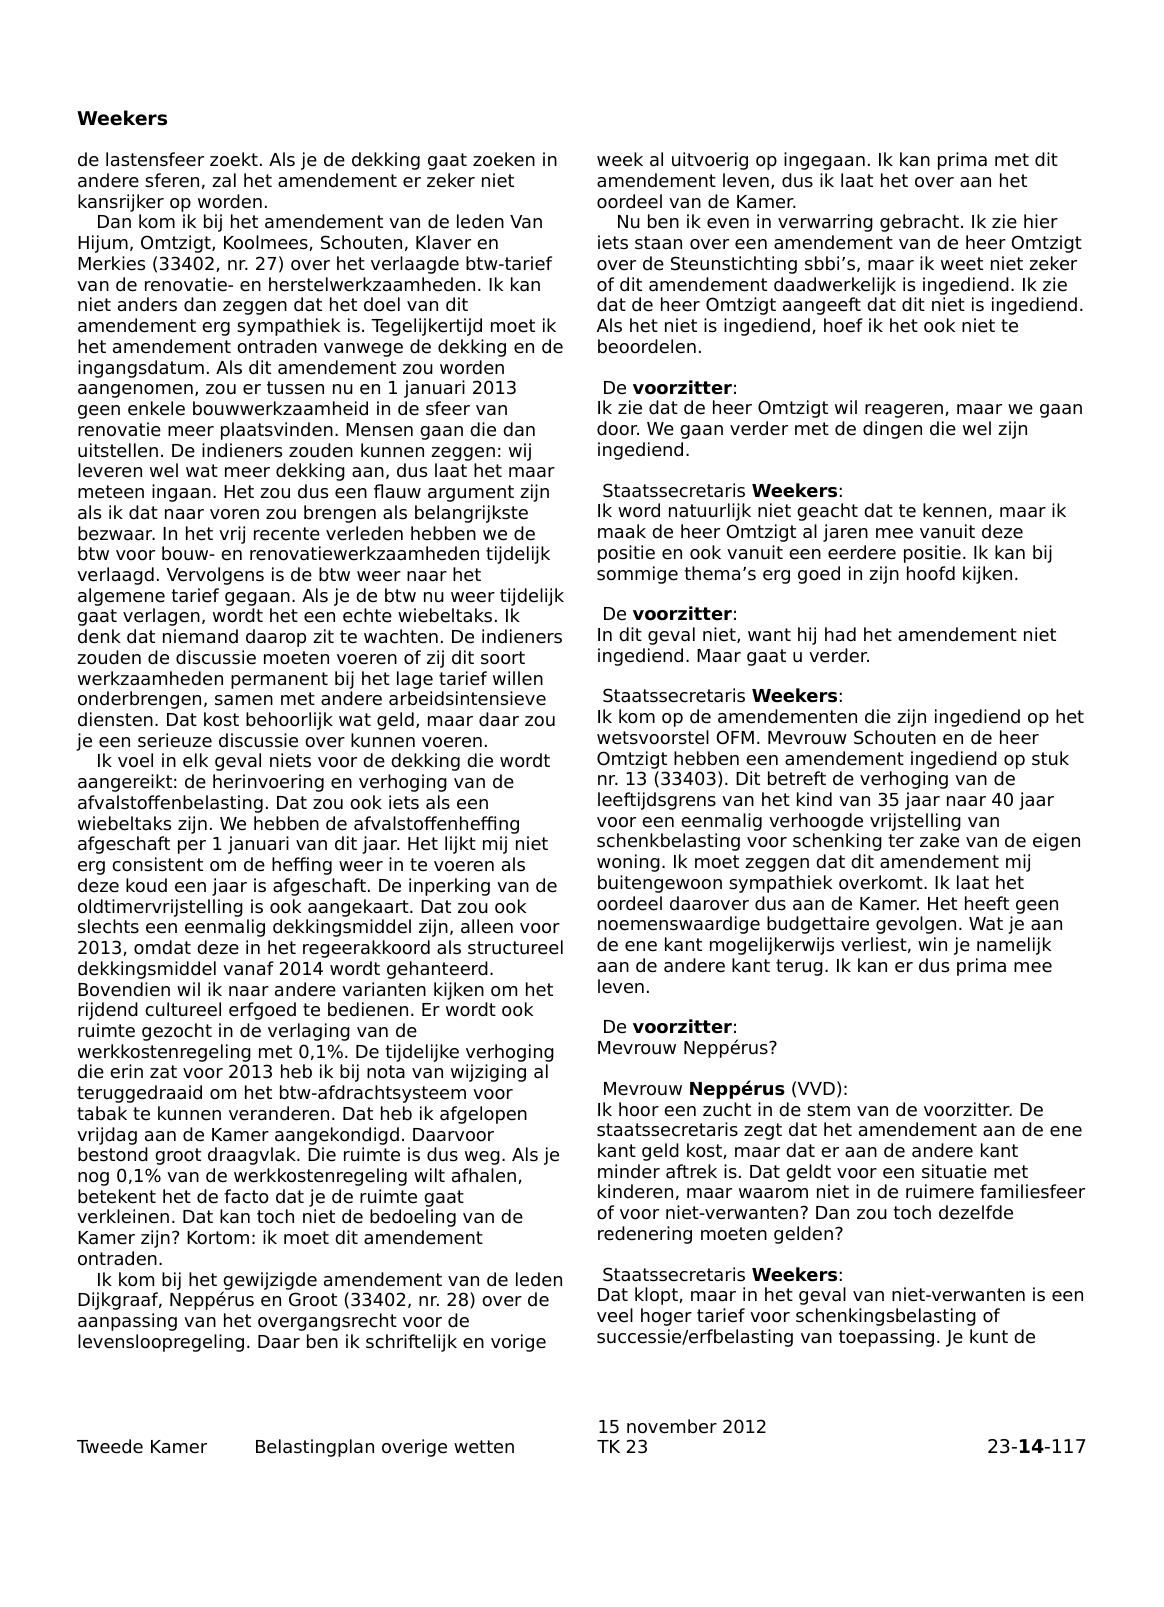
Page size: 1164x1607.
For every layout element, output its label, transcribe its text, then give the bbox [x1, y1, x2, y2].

text Ik word natuurlijk niet geacht dat te kennen, maar ik maak de heer Omtzigt al jaren mee vanuit deze positie en ook vanuit een eerdere positie. Ik kan bij sommige thema’s erg goed in zijn hoofd kijken. [596, 501, 1087, 584]
text In dit geval niet, want hij had het amendement niet ingediend. Maar gaat u verder. [596, 625, 1087, 666]
text Staatssecretaris Weekers: [596, 1264, 1087, 1285]
text Dan kom ik bij het amendement van de leden Van Hijum, Omtzigt, Koolmees, Schouten, Klaver en Merkies (33402, nr. 27) over het verlaagde btw-tarief van de renovatie- en herstelwerkzaamheden. Ik kan niet anders dan zeggen dat het doel van dit amendement erg sympathiek is. Tegelijkertijd moet ik het amendement ontraden vanwege de dekking en de ingangsdatum. Als dit amendement zou worden aangenomen, zou er tussen nu en 1 januari 2013 geen enkele bouwwerkzaamheid in de sfeer van renovatie meer plaatsvinden. Mensen gaan die dan uitstellen. De indieners zouden kunnen zeggen: wij leveren wel wat meer dekking aan, dus laat het maar meteen ingaan. Het zou dus een flauw argument zijn als ik dat naar voren zou brengen als belangrijkste bezwaar. In het vrij recente verleden hebben we de btw voor bouw- en renovatiewerkzaamheden tijdelijk verlaagd. Vervolgens is de btw weer naar het algemene tarief gegaan. Als je de btw nu weer tijdelijk gaat verlagen, wordt het een echte wiebeltaks. Ik denk dat niemand daarop zit te wachten. De indieners zouden de discussie moeten voeren of zij dit soort werkzaamheden permanent bij het lage tarief willen onderbrengen, samen met andere arbeidsintensieve diensten. Dat kost behoorlijk wat geld, maar daar zou je een serieuze discussie over kunnen voeren. [77, 212, 567, 751]
text Ik hoor een zucht in de stem van de voorzitter. De staatssecretaris zegt dat het amendement aan de ene kant geld kost, maar dat er aan de andere kant minder aftrek is. Dat geldt voor een situatie met kinderen, maar waarom niet in de ruimere familiesfeer of voor niet-verwanten? Dan zou toch dezelfde redenering moeten gelden? [596, 1099, 1087, 1244]
text De voorzitter: [596, 377, 1087, 398]
text week al uitvoerig op ingegaan. Ik kan prima met dit amendement leven, dus ik laat het over aan het oordeel van de Kamer. [596, 150, 1087, 212]
text Mevrouw Neppérus (VVD): [596, 1079, 1087, 1099]
text Ik zie dat de heer Omtzigt wil reageren, maar we gaan door. We gaan verder met de dingen die wel zijn ingediend. [596, 398, 1087, 460]
text de lastensfeer zoekt. Als je de dekking gaat zoeken in andere sferen, zal het amendement er zeker niet kansrijker op worden. [77, 150, 567, 212]
text Mevrouw Neppérus? [596, 1038, 1087, 1059]
text De voorzitter: [596, 604, 1087, 625]
text Ik kom bij het gewijzigde amendement van de leden Dijkgraaf, Neppérus en Groot (33402, nr. 28) over de aanpassing van het overgangsrecht voor de levensloopregeling. Daar ben ik schriftelijk en vorige [77, 1269, 567, 1352]
text Staatssecretaris Weekers: [596, 480, 1087, 501]
text De voorzitter: [596, 1017, 1087, 1038]
text Nu ben ik even in verwarring gebracht. Ik zie hier iets staan over een amendement van de heer Omtzigt over de Steunstichting sbbi’s, maar ik weet niet zeker of dit amendement daadwerkelijk is ingediend. Ik zie dat de heer Omtzigt aangeeft dat dit niet is ingediend. Als het niet is ingediend, hoef ik het ook niet te beoordelen. [596, 212, 1087, 357]
text Ik kom op de amendementen die zijn ingediend op het wetsvoorstel OFM. Mevrouw Schouten en de heer Omtzigt hebben een amendement ingediend op stuk nr. 13 (33403). Dit betreft de verhoging van de leeftijdsgrens van het kind van 35 jaar naar 40 jaar voor een eenmalig verhoogde vrijstelling van schenkbelasting voor schenking ter zake van de eigen woning. Ik moet zeggen dat dit amendement mij buitengewoon sympathiek overkomt. Ik laat het oordeel daarover dus aan de Kamer. Het heeft geen noemenswaardige budgettaire gevolgen. Wat je aan de ene kant mogelijkerwijs verliest, win je namelijk aan de andere kant terug. Ik kan er dus prima mee leven. [596, 707, 1087, 997]
text Dat klopt, maar in het geval van niet-verwanten is een veel hoger tarief voor schenkingsbelasting of successie/erfbelasting van toepassing. Je kunt de [596, 1285, 1087, 1347]
text Ik voel in elk geval niets voor de dekking die wordt aangereikt: de herinvoering en verhoging van de afvalstoffenbelasting. Dat zou ook iets als een wiebeltaks zijn. We hebben de afvalstoffenheffing afgeschaft per 1 januari van dit jaar. Het lijkt mij niet erg consistent om de heffing weer in te voeren als deze koud een jaar is afgeschaft. De inperking van de oldtimervrijstelling is ook aangekaart. Dat zou ook slechts een eenmalig dekkingsmiddel zijn, alleen voor 2013, omdat deze in het regeerakkoord als structureel dekkingsmiddel vanaf 2014 wordt gehanteerd. Bovendien wil ik naar andere varianten kijken om het rijdend cultureel erfgoed te bedienen. Er wordt ook ruimte gezocht in de verlaging van de werkkostenregeling met 0,1%. De tijdelijke verhoging die erin zat voor 2013 heb ik bij nota van wijziging al teruggedraaid om het btw-afdrachtsysteem voor tabak te kunnen veranderen. Dat heb ik afgelopen vrijdag aan de Kamer aangekondigd. Daarvoor bestond groot draagvlak. Die ruimte is dus weg. Als je nog 0,1% van de werkkostenregeling wilt afhalen, betekent het de facto dat je de ruimte gaat verkleinen. Dat kan toch niet de bedoeling van de Kamer zijn? Kortom: ik moet dit amendement ontraden. [77, 751, 567, 1269]
text Staatssecretaris Weekers: [596, 686, 1087, 707]
